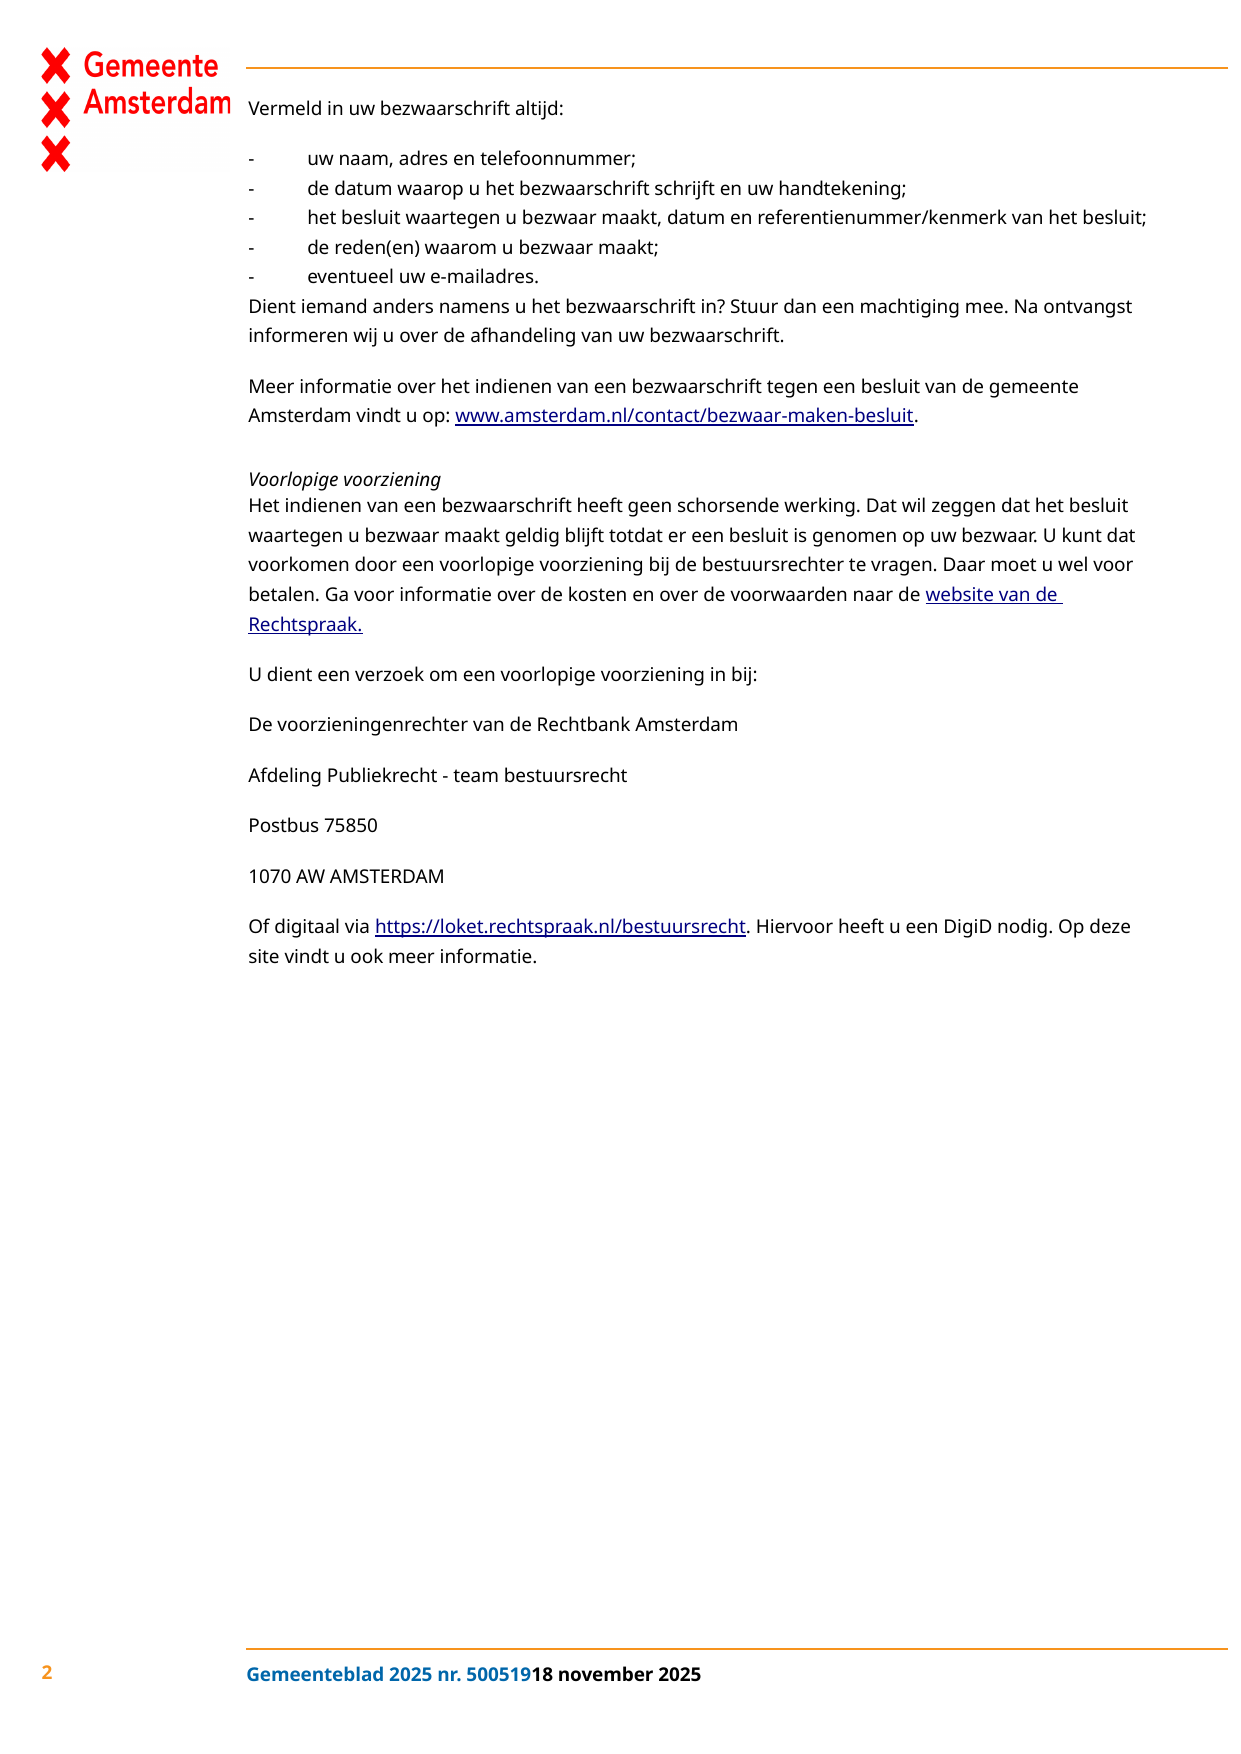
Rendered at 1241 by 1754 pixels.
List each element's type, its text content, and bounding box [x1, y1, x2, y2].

list de reden(en) waarom u bezwaar maakt; [248, 234, 1152, 260]
text U dient een verzoek om een voorlopige voorziening in bij: [248, 661, 1152, 687]
text Meer informatie over het indienen van een bezwaarschrift tegen een besluit van de gemeente Amsterdam vindt u op: www.amsterdam.nl/contact/bezwaar-maken-besluit. [248, 373, 1152, 428]
text Het indienen van een bezwaarschrift heeft geen schorsende werking. Dat wil zeggen dat het besluit waartegen u bezwaar maakt geldig blijft totdat er een besluit is genomen op uw bezwaar. U kunt dat voorkomen door een voorlopige voorziening bij de bestuursrechter te vragen. Daar moet u wel voor betalen. Ga voor informatie over de kosten en over de voorwaarden naar de website van de Rechtspraak. [248, 492, 1152, 636]
list uw naam, adres en telefoonnummer; [248, 145, 1152, 171]
picture [41, 47, 231, 172]
text Of digitaal via https://loket.rechtspraak.nl/bestuursrecht. Hiervoor heeft u een DigiD nodig. Op deze site vindt u ook meer informatie. [248, 913, 1152, 968]
text De voorzieningenrechter van de Rechtbank Amsterdam [248, 712, 1152, 737]
text Afdeling Publiekrecht - team bestuursrecht [248, 762, 1152, 788]
list het besluit waartegen u bezwaar maakt, datum en referentienummer/kenmerk van het besluit; [248, 204, 1152, 230]
text Dient iemand anders namens u het bezwaarschrift in? Stuur dan een machtiging mee. Na ontvangst informeren wij u over de afhandeling van uw bezwaarschrift. [248, 293, 1152, 348]
list de datum waarop u het bezwaarschrift schrijft en uw handtekening; [248, 175, 1152, 201]
list eventueel uw e-mailadres. [248, 263, 1152, 289]
text Voorlopige voorziening [248, 467, 1152, 492]
text Postbus 75850 [248, 812, 1152, 838]
text 1070 AW AMSTERDAM [248, 863, 1152, 888]
text Vermeld in uw bezwaarschrift altijd: [248, 95, 1152, 121]
